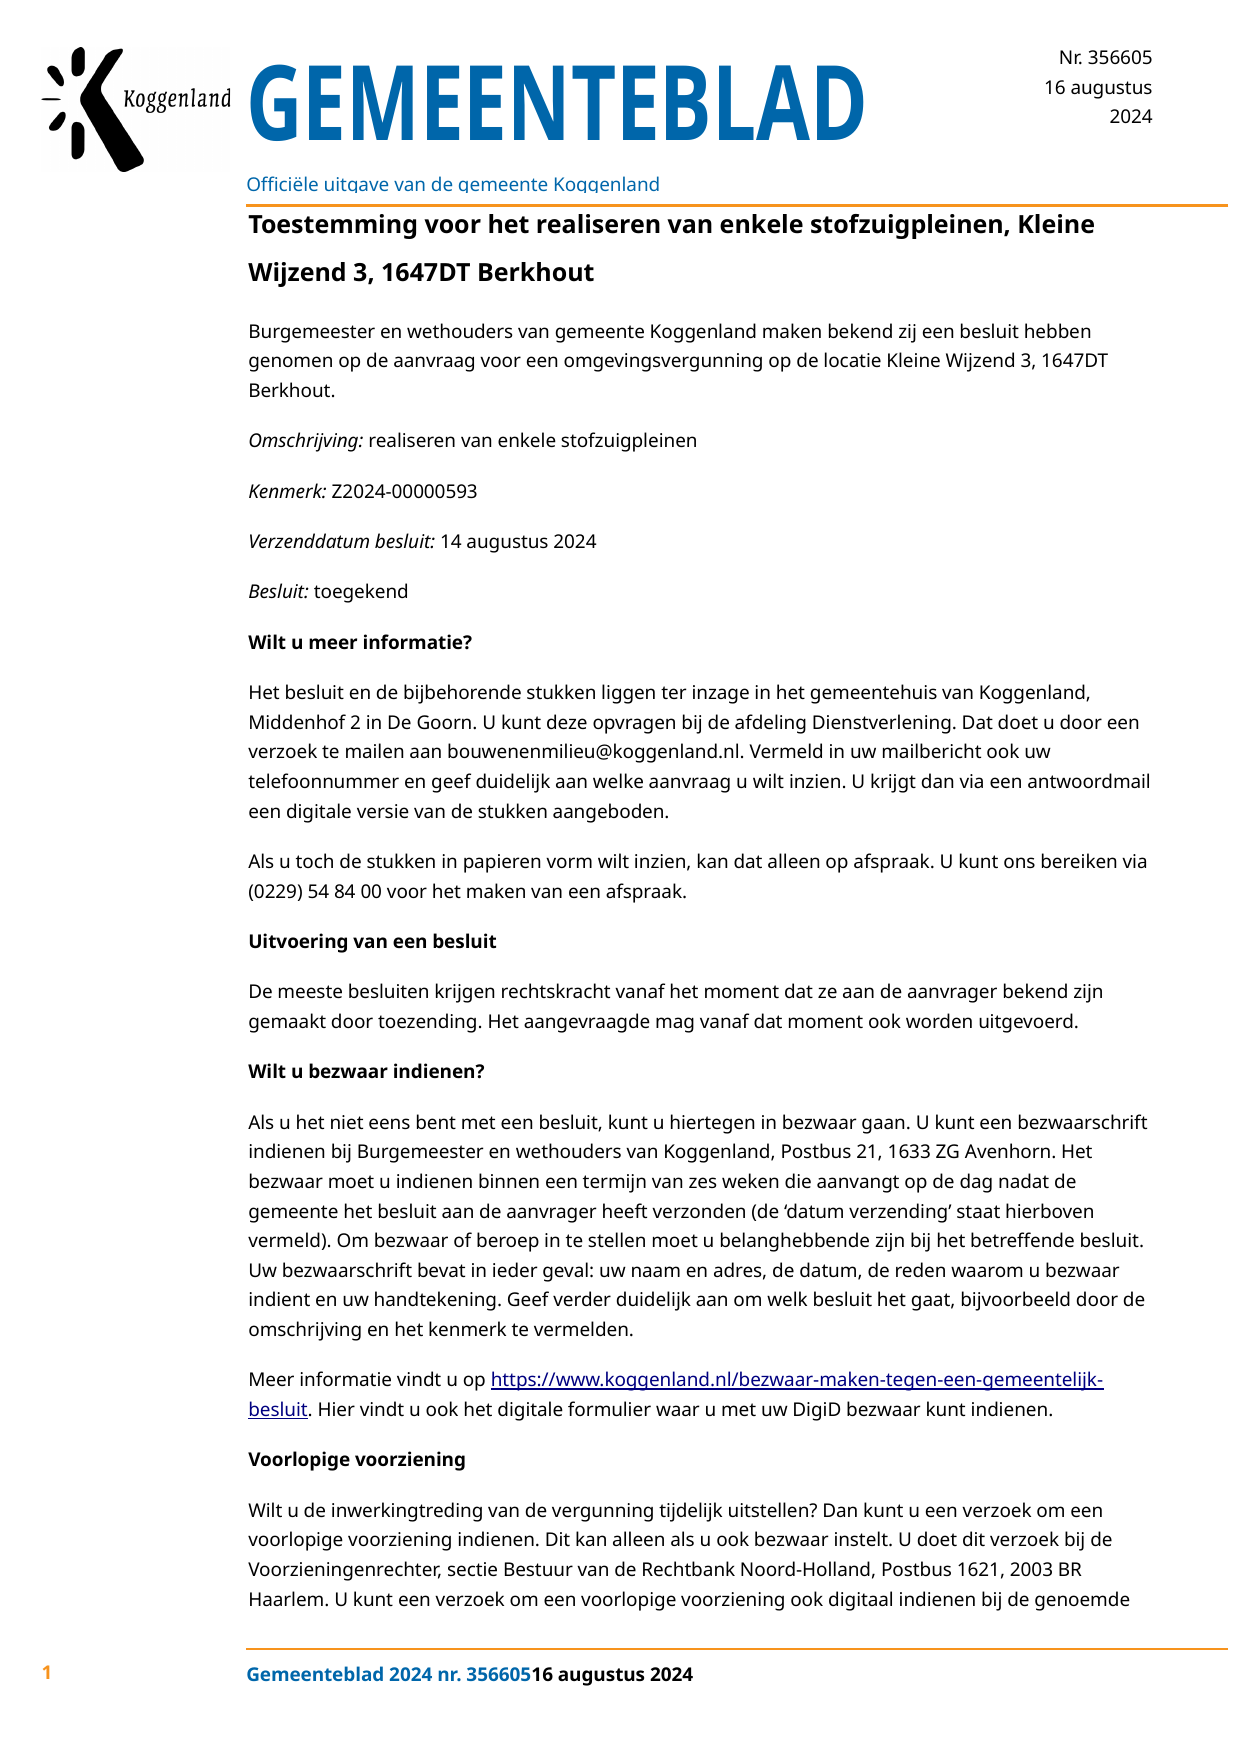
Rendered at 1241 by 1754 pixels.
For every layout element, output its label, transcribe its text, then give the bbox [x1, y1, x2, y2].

text Als u toch de stukken in papieren vorm wilt inzien, kan dat alleen op afspraak. U kunt ons bereiken via (0229) 54 84 00 voor het maken van een afspraak. [248, 848, 1152, 904]
text De meeste besluiten krijgen rechtskracht vanaf het moment dat ze aan de aanvrager bekend zijn gemaakt door toezending. Het aangevraagde mag vanaf dat moment ook worden uitgevoerd. [248, 979, 1152, 1034]
text Uitvoering van een besluit [248, 928, 1152, 954]
picture [41, 47, 231, 172]
text Wilt u de inwerkingtreding van de vergunning tijdelijk uitstellen? Dan kunt u een verzoek om een voorlopige voorziening indienen. Dit kan alleen als u ook bezwaar instelt. U doet dit verzoek bij de Voorzieningenrechter, sectie Bestuur van de Rechtbank Noord-Holland, Postbus 1621, 2003 BR Haarlem. U kunt een verzoek om een voorlopige voorziening ook digitaal indienen bij de genoemde [248, 1497, 1152, 1612]
text Besluit: toegekend [248, 579, 1152, 604]
text Omschrijving: realiseren van enkele stofzuigpleinen [248, 427, 1152, 453]
text Verzenddatum besluit: 14 augustus 2024 [248, 528, 1152, 554]
text Als u het niet eens bent met een besluit, kunt u hiertegen in bezwaar gaan. U kunt een bezwaarschrift indienen bij Burgemeester en wethouders van Koggenland, Postbus 21, 1633 ZG Avenhorn. Het bezwaar moet u indienen binnen een termijn van zes weken die aanvangt op de dag nadat de gemeente het besluit aan de aanvrager heeft verzonden (de ‘datum verzending’ staat hierboven vermeld). Om bezwaar of beroep in te stellen moet u belanghebbende zijn bij het betreffende besluit. Uw bezwaarschrift bevat in ieder geval: uw naam en adres, de datum, de reden waarom u bezwaar indient en uw handtekening. Geef verder duidelijk aan om welk besluit het gaat, bijvoorbeeld door de omschrijving en het kenmerk te vermelden. [248, 1109, 1152, 1342]
text Kenmerk: Z2024-00000593 [248, 478, 1152, 504]
text Voorlopige voorziening [248, 1447, 1152, 1472]
text Wilt u bezwaar indienen? [248, 1059, 1152, 1084]
text Wilt u meer informatie? [248, 629, 1152, 655]
text Meer informatie vindt u op https://www.koggenland.nl/bezwaar-maken-tegen-een-gemeentelijk-besluit. Hier vindt u ook het digitale formulier waar u met uw DigiD bezwaar kunt indienen. [248, 1367, 1152, 1422]
text Burgemeester en wethouders van gemeente Koggenland maken bekend zij een besluit hebben genomen op de aanvraag voor een omgevingsvergunning op de locatie Kleine Wijzend 3, 1647DT Berkhout. [248, 318, 1152, 403]
text Toestemming voor het realiseren van enkele stofzuigpleinen, Kleine Wijzend 3, 1647DT Berkhout [248, 207, 1152, 288]
text Het besluit en de bijbehorende stukken liggen ter inzage in het gemeentehuis van Koggenland, Middenhof 2 in De Goorn. U kunt deze opvragen bij de afdeling Dienstverlening. Dat doet u door een verzoek te mailen aan bouwenenmilieu@koggenland.nl. Vermeld in uw mailbericht ook uw telefoonnummer en geef duidelijk aan welke aanvraag u wilt inzien. U krijgt dan via een antwoordmail een digitale versie van de stukken aangeboden. [248, 679, 1152, 824]
